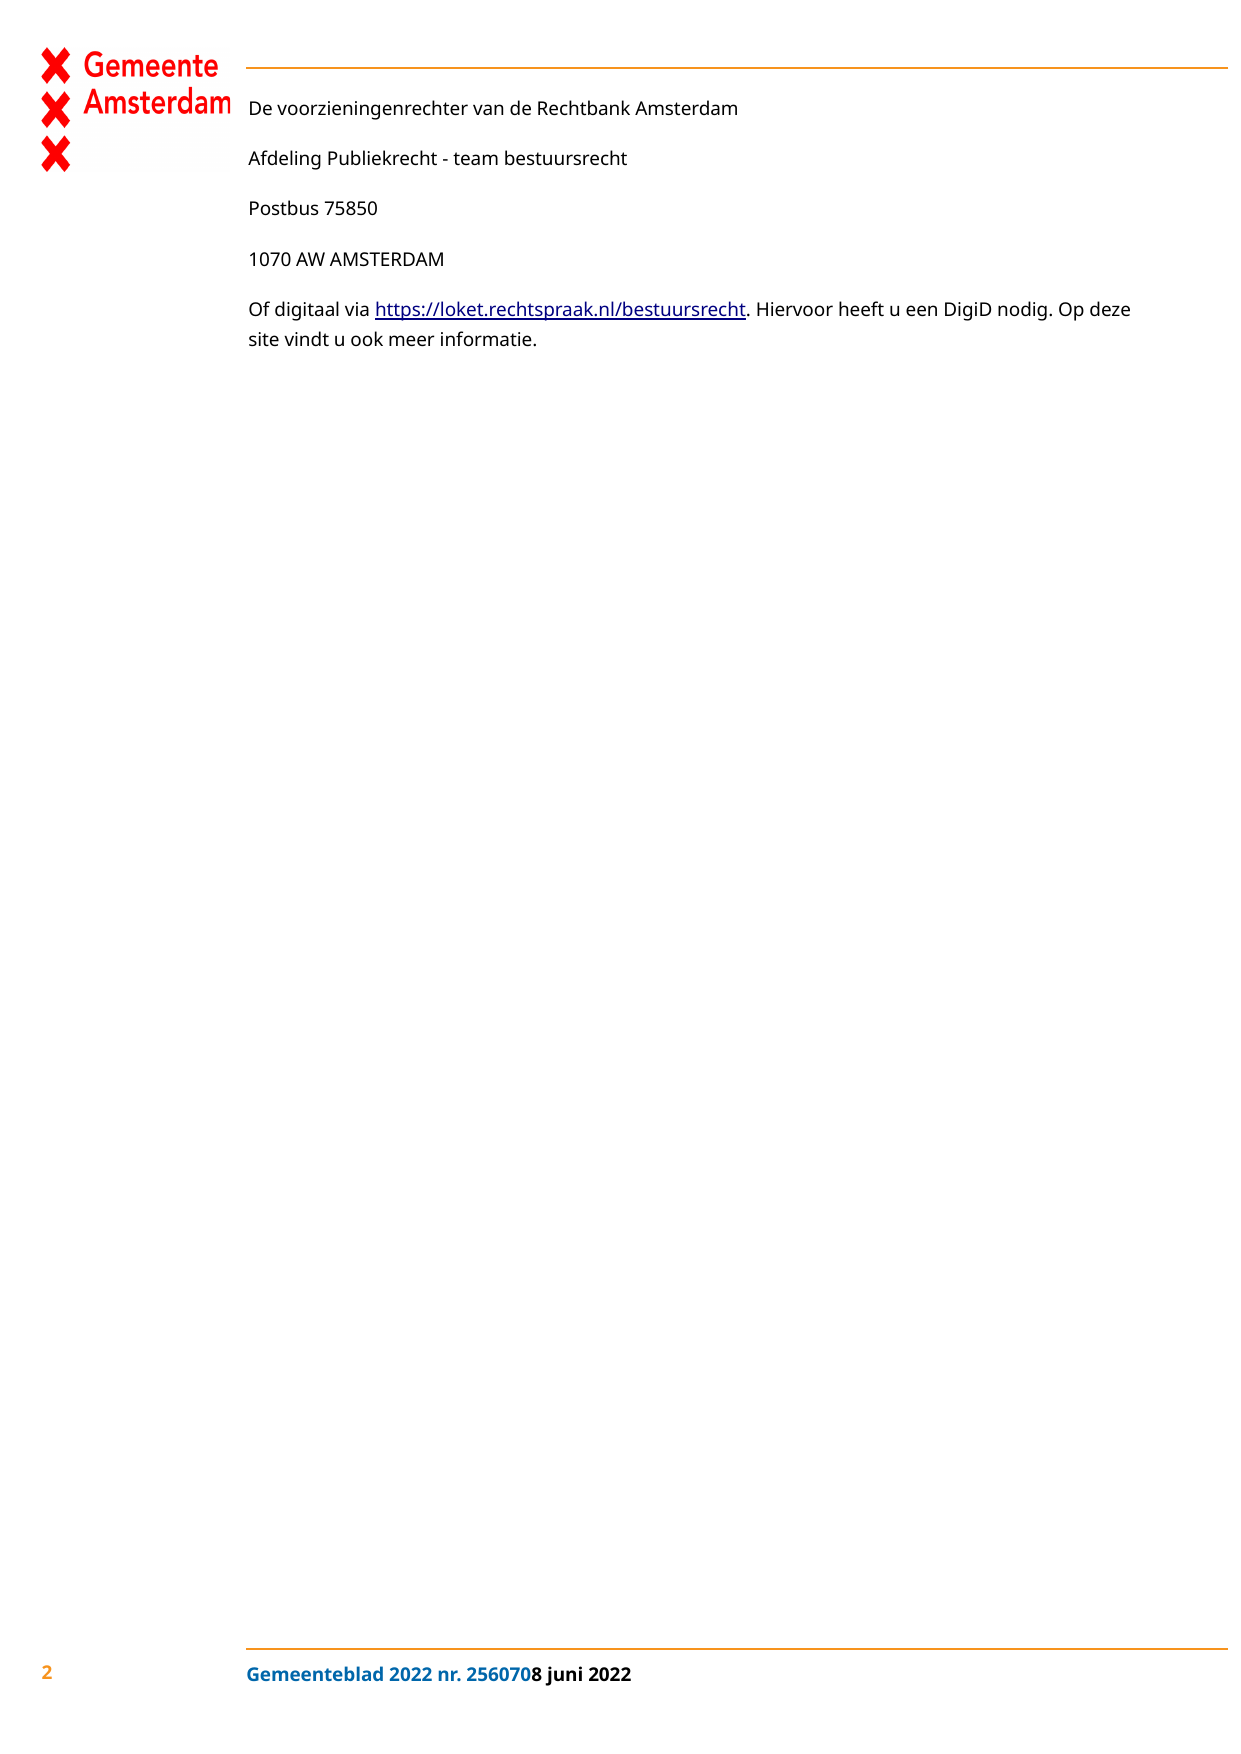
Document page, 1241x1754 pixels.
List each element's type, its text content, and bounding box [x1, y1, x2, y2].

text Postbus 75850 [248, 196, 1152, 221]
text 1070 AW AMSTERDAM [248, 246, 1152, 272]
picture [41, 47, 231, 172]
text Of digitaal via https://loket.rechtspraak.nl/bestuursrecht. Hiervoor heeft u een DigiD nodig. Op deze site vindt u ook meer informatie. [248, 296, 1152, 352]
text Afdeling Publiekrecht - team bestuursrecht [248, 145, 1152, 171]
text De voorzieningenrechter van de Rechtbank Amsterdam [248, 95, 1152, 121]
